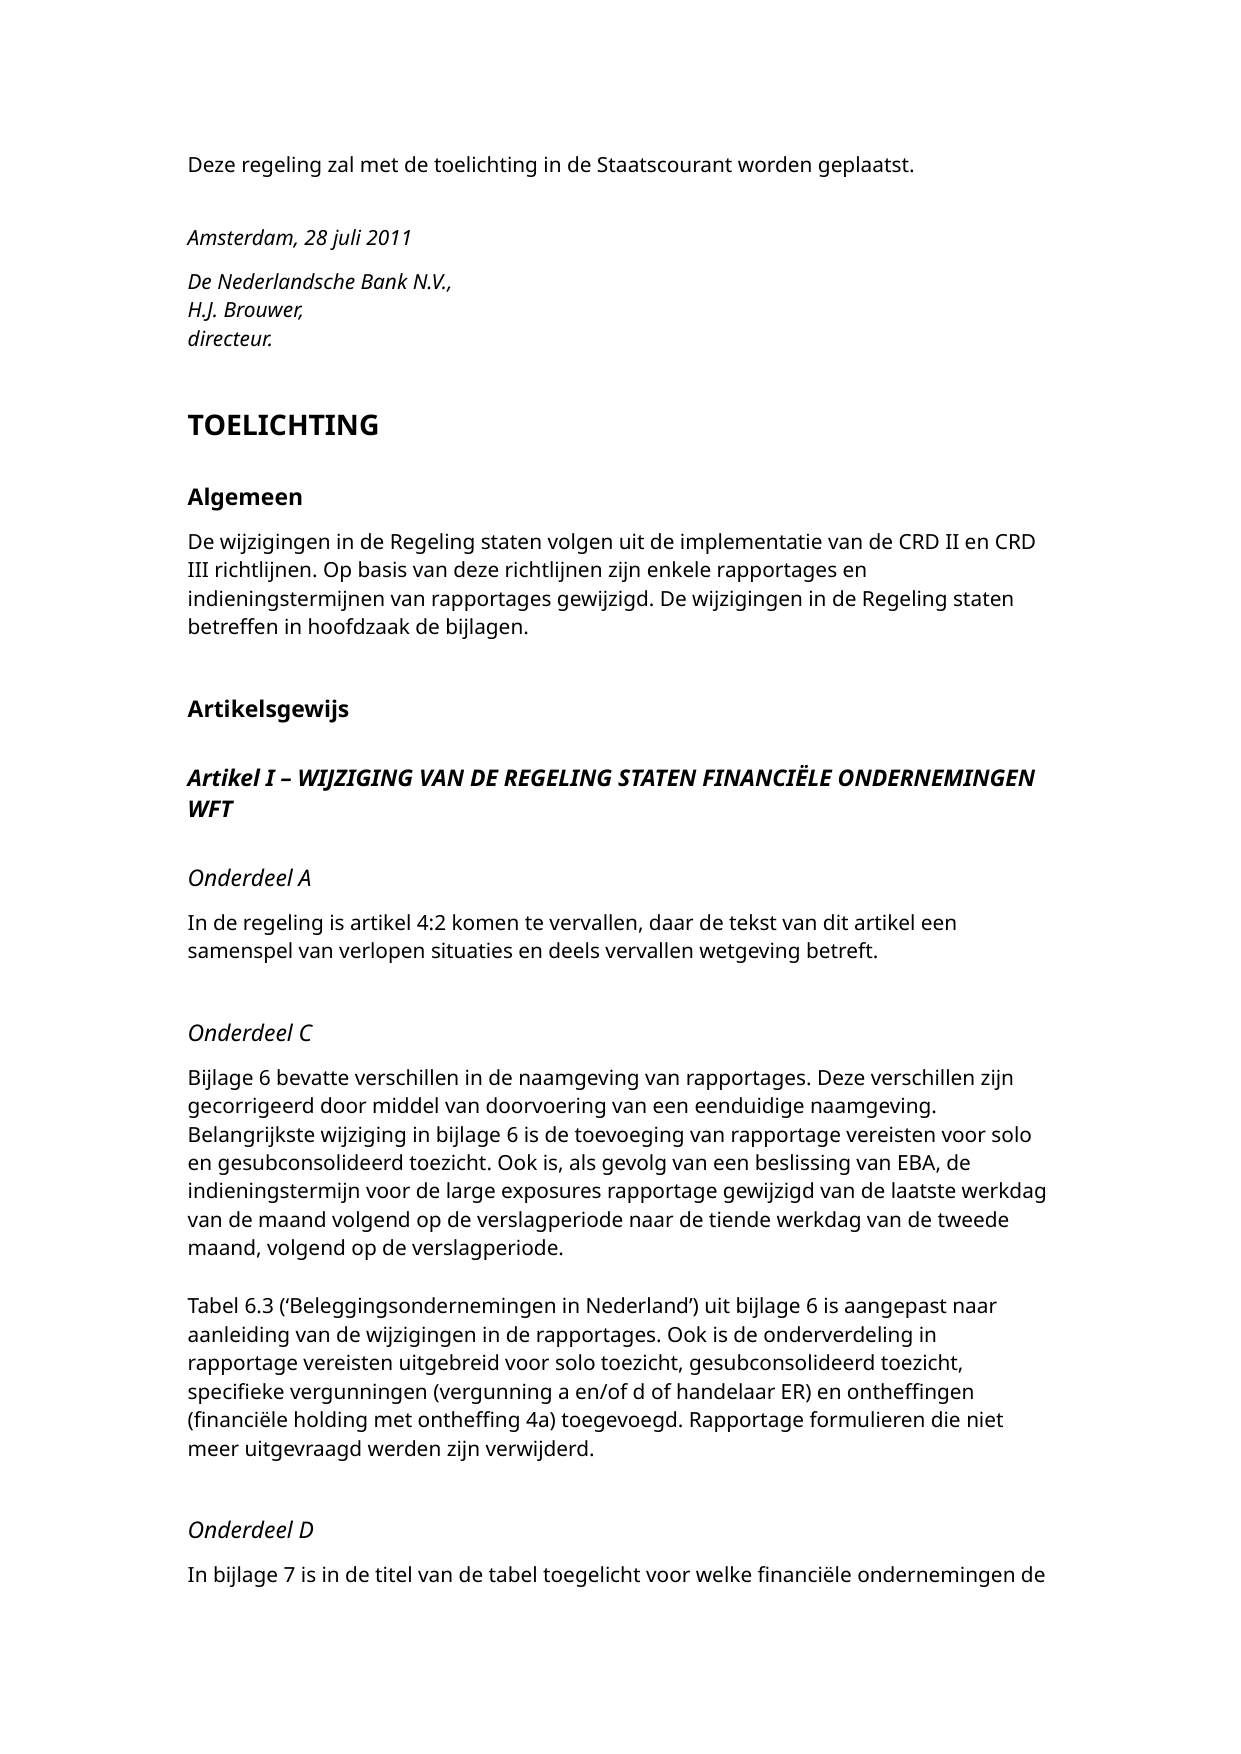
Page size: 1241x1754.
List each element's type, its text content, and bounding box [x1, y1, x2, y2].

text Amsterdam, 28 juli 2011 [187, 223, 1053, 252]
subtitle Onderdeel A [187, 862, 1053, 893]
text Bijlage 6 bevatte verschillen in de naamgeving van rapportages. Deze verschillen zijn gecorrigeerd door middel van doorvoering van een eenduidige naamgeving. Belangrijkste wijziging in bijlage 6 is de toevoeging van rapportage vereisten voor solo en gesubconsolideerd toezicht. Ook is, als gevolg van een beslissing van EBA, de indieningstermijn voor de large exposures rapportage gewijzigd van de laatste werkdag van de maand volgend op de verslagperiode naar de tiende werkdag van de tweede maand, volgend op de verslagperiode. [187, 1063, 1053, 1262]
subtitle Artikel I – WIJZIGING VAN DE REGELING STATEN FINANCIËLE ONDERNEMINGEN WFT [187, 762, 1053, 824]
subtitle Onderdeel D [187, 1514, 1053, 1545]
text directeur. [187, 324, 1053, 352]
text H.J. Brouwer, [187, 295, 1053, 324]
subtitle TOELICHTING [187, 405, 1053, 443]
text De Nederlandsche Bank N.V., [187, 267, 1053, 295]
subtitle Onderdeel C [187, 1017, 1053, 1048]
text Tabel 6.3 (‘Beleggingsondernemingen in Nederland’) uit bijlage 6 is aangepast naar aanleiding van de wijzigingen in de rapportages. Ook is de onderverdeling in rapportage vereisten uitgebreid voor solo toezicht, gesubconsolideerd toezicht, specifieke vergunningen (vergunning a en/of d of handelaar ER) en ontheffingen (financiële holding met ontheffing 4a) toegevoegd. Rapportage formulieren die niet meer uitgevraagd werden zijn verwijderd. [187, 1291, 1053, 1462]
text Deze regeling zal met de toelichting in de Staatscourant worden geplaatst. [187, 150, 1053, 178]
text In de regeling is artikel 4:2 komen te vervallen, daar de tekst van dit artikel een samenspel van verlopen situaties en deels vervallen wetgeving betreft. [187, 908, 1053, 965]
subtitle Artikelsgewijs [187, 693, 1053, 724]
text De wijzigingen in de Regeling staten volgen uit de implementatie van de CRD II en CRD III richtlijnen. Op basis van deze richtlijnen zijn enkele rapportages en indieningstermijnen van rapportages gewijzigd. De wijzigingen in de Regeling staten betreffen in hoofdzaak de bijlagen. [187, 527, 1053, 641]
text In bijlage 7 is in de titel van de tabel toegelicht voor welke financiële ondernemingen de [187, 1560, 1053, 1589]
subtitle Algemeen [187, 481, 1053, 512]
